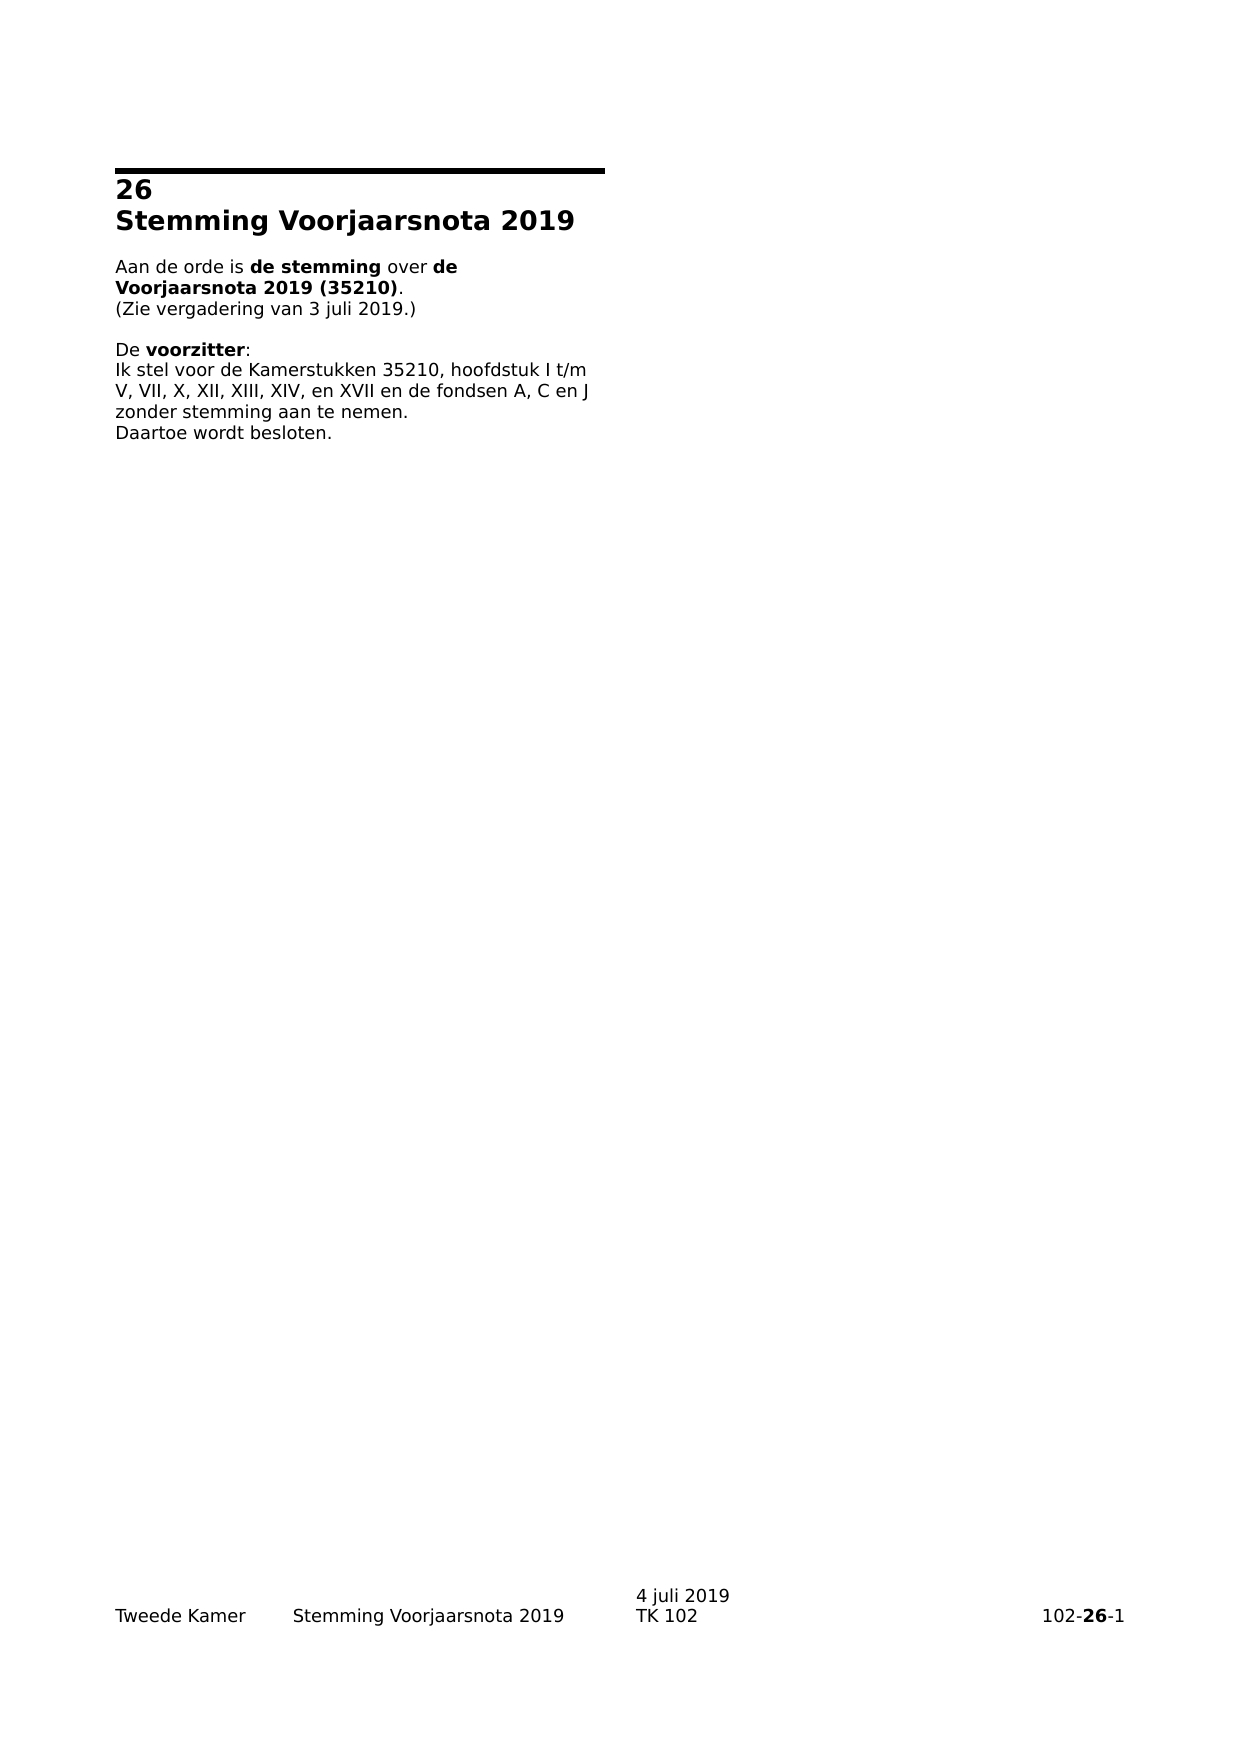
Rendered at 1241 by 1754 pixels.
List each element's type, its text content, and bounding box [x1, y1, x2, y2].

text Aan de orde is de stemming over de Voorjaarsnota 2019 (35210). [115, 257, 605, 298]
text De voorzitter: [115, 339, 605, 360]
title 26 Stemming Voorjaarsnota 2019 [115, 174, 605, 237]
text Daartoe wordt besloten. [115, 423, 605, 443]
text (Zie vergadering van 3 juli 2019.) [115, 298, 605, 319]
text Ik stel voor de Kamerstukken 35210, hoofdstuk I t/m V, VII, X, XII, XIII, XIV, en XVII en de fondsen A, C en J zonder stemming aan te nemen. [115, 360, 605, 423]
